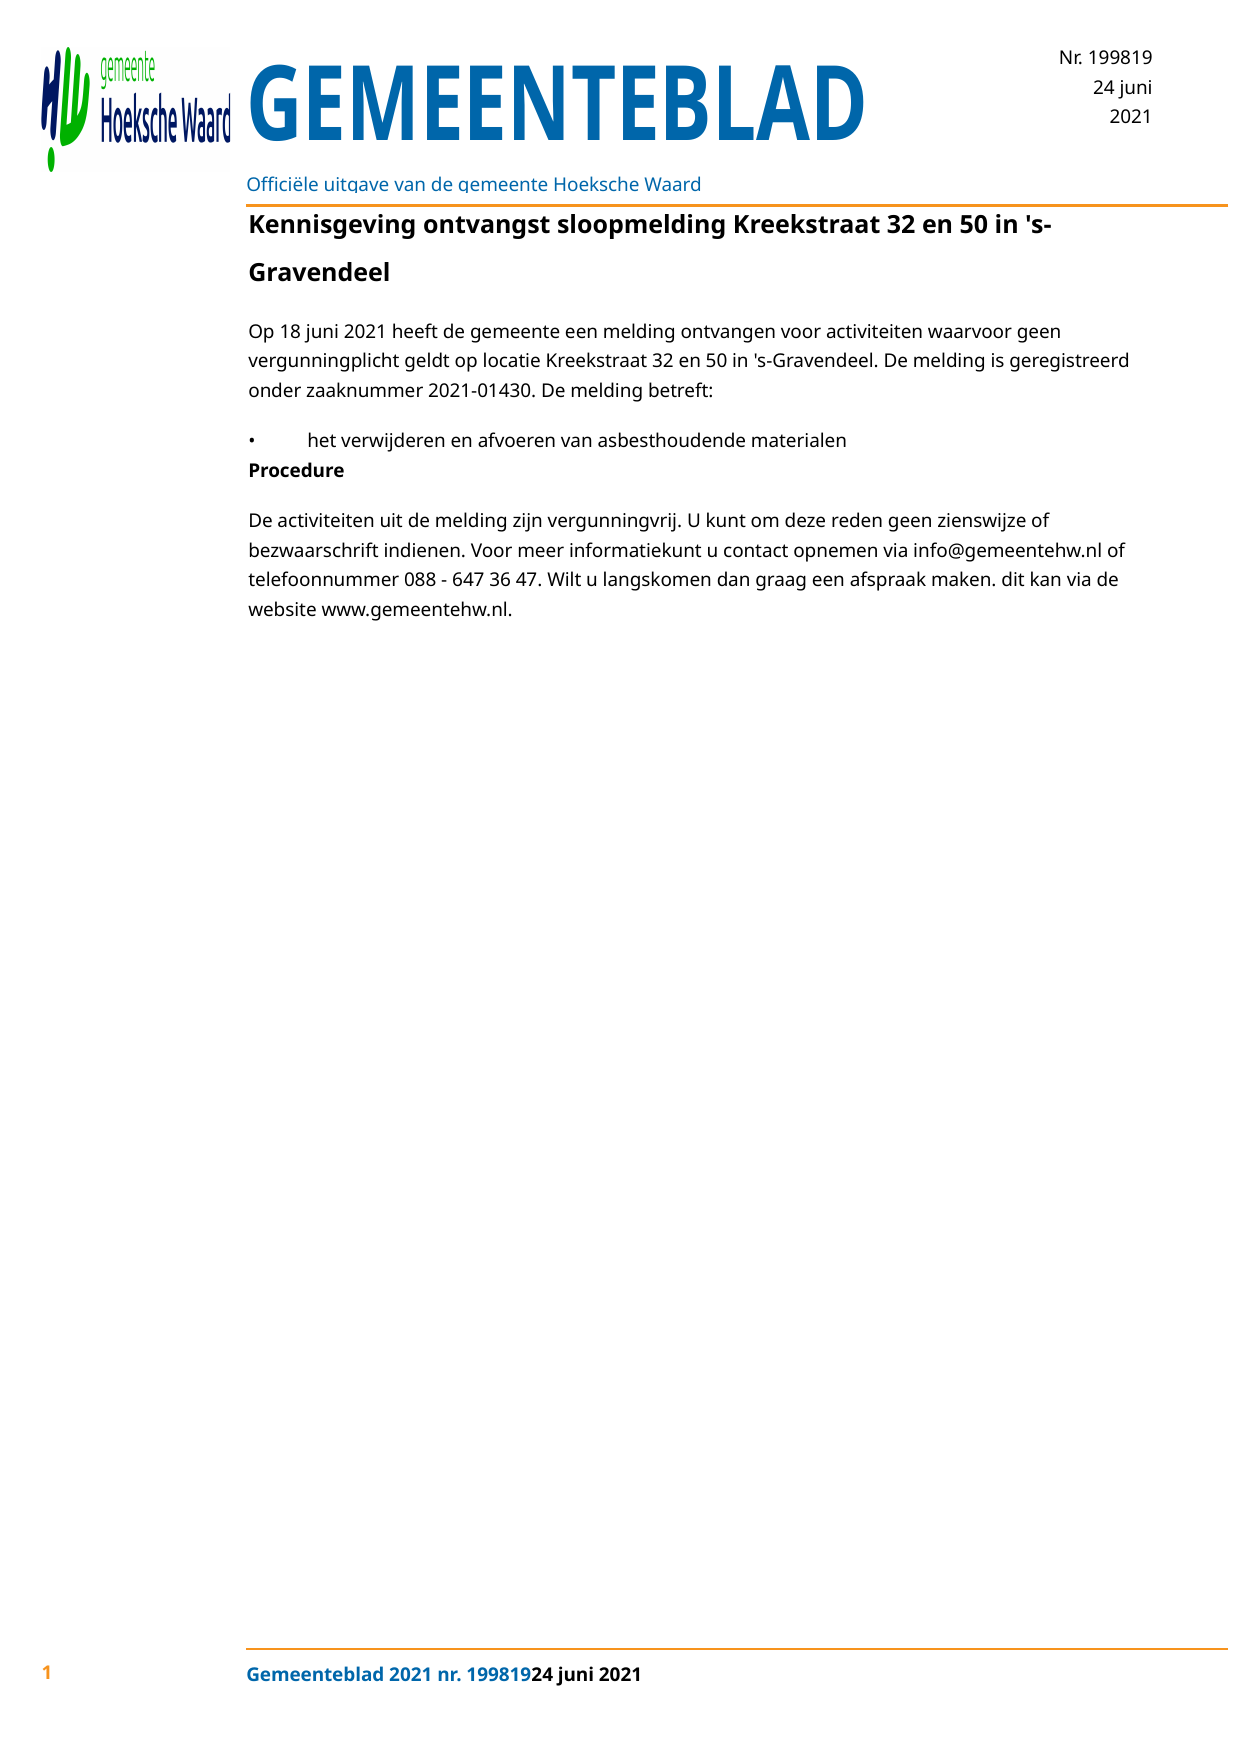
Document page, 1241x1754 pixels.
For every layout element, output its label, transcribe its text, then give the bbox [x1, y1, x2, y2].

list het verwijderen en afvoeren van asbesthoudende materialen [248, 427, 1152, 453]
text Op 18 juni 2021 heeft de gemeente een melding ontvangen voor activiteiten waarvoor geen vergunningplicht geldt op locatie Kreekstraat 32 en 50 in 's-Gravendeel. De melding is geregistreerd onder zaaknummer 2021-01430. De melding betreft: [248, 318, 1152, 403]
text De activiteiten uit de melding zijn vergunningvrij. U kunt om deze reden geen zienswijze of bezwaarschrift indienen. Voor meer informatiekunt u contact opnemen via info@gemeentehw.nl of telefoonnummer 088 - 647 36 47. Wilt u langskomen dan graag een afspraak maken. dit kan via de website www.gemeentehw.nl. [248, 507, 1152, 622]
text Procedure [248, 457, 1152, 483]
text Kennisgeving ontvangst sloopmelding Kreekstraat 32 en 50 in 's-Gravendeel [248, 207, 1152, 288]
picture [41, 47, 231, 172]
